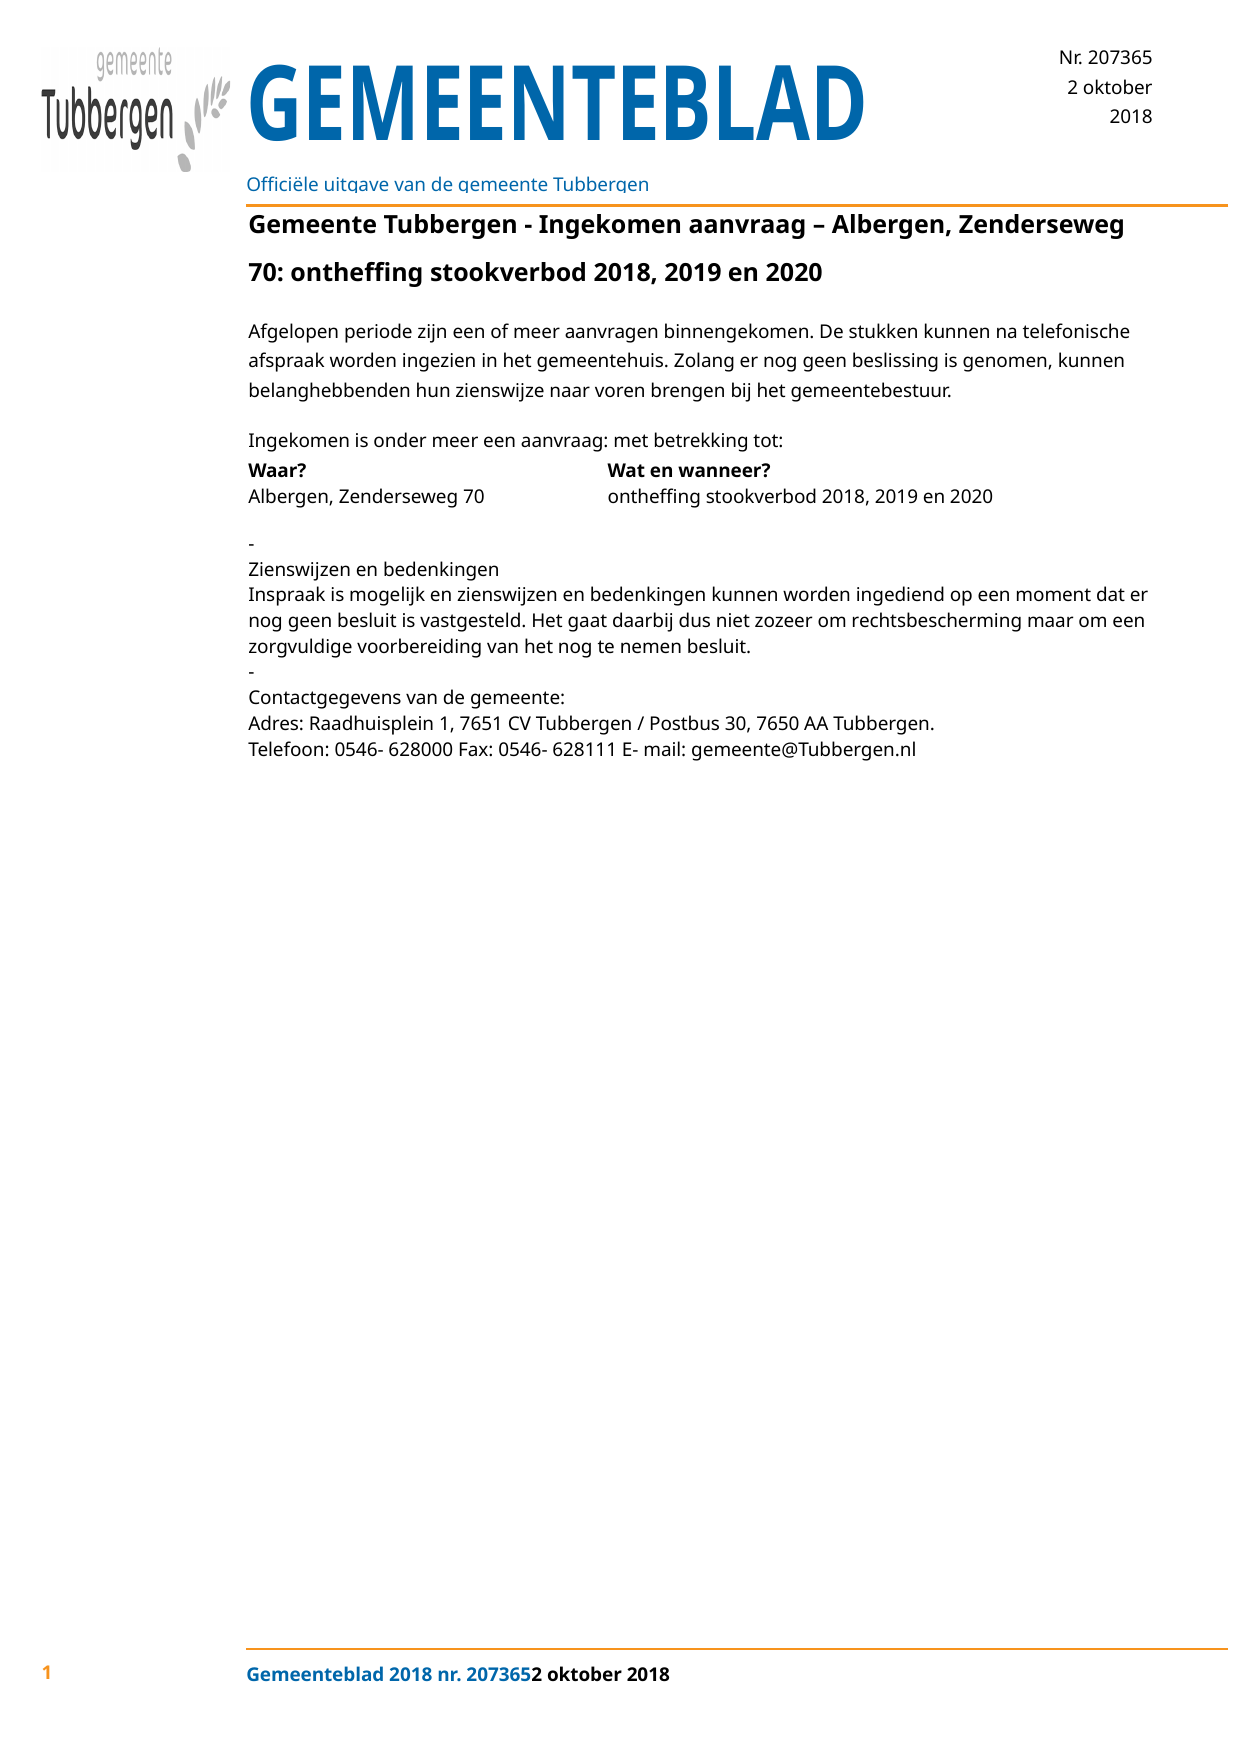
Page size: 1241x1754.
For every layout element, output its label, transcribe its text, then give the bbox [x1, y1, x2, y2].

picture [41, 47, 231, 172]
text Contactgegevens van de gemeente: [248, 684, 1152, 710]
text Adres: Raadhuisplein 1, 7651 CV Tubbergen / Postbus 30, 7650 AA Tubbergen. [248, 710, 1152, 736]
text - [248, 530, 1152, 556]
text Afgelopen periode zijn een of meer aanvragen binnengekomen. De stukken kunnen na telefonische afspraak worden ingezien in het gemeentehuis. Zolang er nog geen beslissing is genomen, kunnen belanghebbenden hun zienswijze naar voren brengen bij het gemeentebestuur. [248, 318, 1152, 403]
text Ingekomen is onder meer een aanvraag: met betrekking tot: [248, 427, 1152, 453]
table_header Waar? [248, 457, 607, 483]
text Telefoon: 0546- 628000 Fax: 0546- 628111 E- mail: gemeente@Tubbergen.nl [248, 736, 1152, 762]
text Inspraak is mogelijk en zienswijzen en bedenkingen kunnen worden ingediend op een moment dat er nog geen besluit is vastgesteld. Het gaat daarbij dus niet zozeer om rechtsbescherming maar om een zorgvuldige voorbereiding van het nog te nemen besluit. [248, 582, 1152, 659]
table_cell Albergen, Zenderseweg 70 [248, 483, 607, 509]
table_header Wat en wanneer? [608, 457, 1152, 483]
table_cell ontheffing stookverbod 2018, 2019 en 2020 [608, 483, 1152, 509]
text Zienswijzen en bedenkingen [248, 556, 1152, 582]
text Gemeente Tubbergen - Ingekomen aanvraag – Albergen, Zenderseweg 70: ontheffing stookverbod 2018, 2019 en 2020 [248, 207, 1152, 288]
text - [248, 659, 1152, 684]
